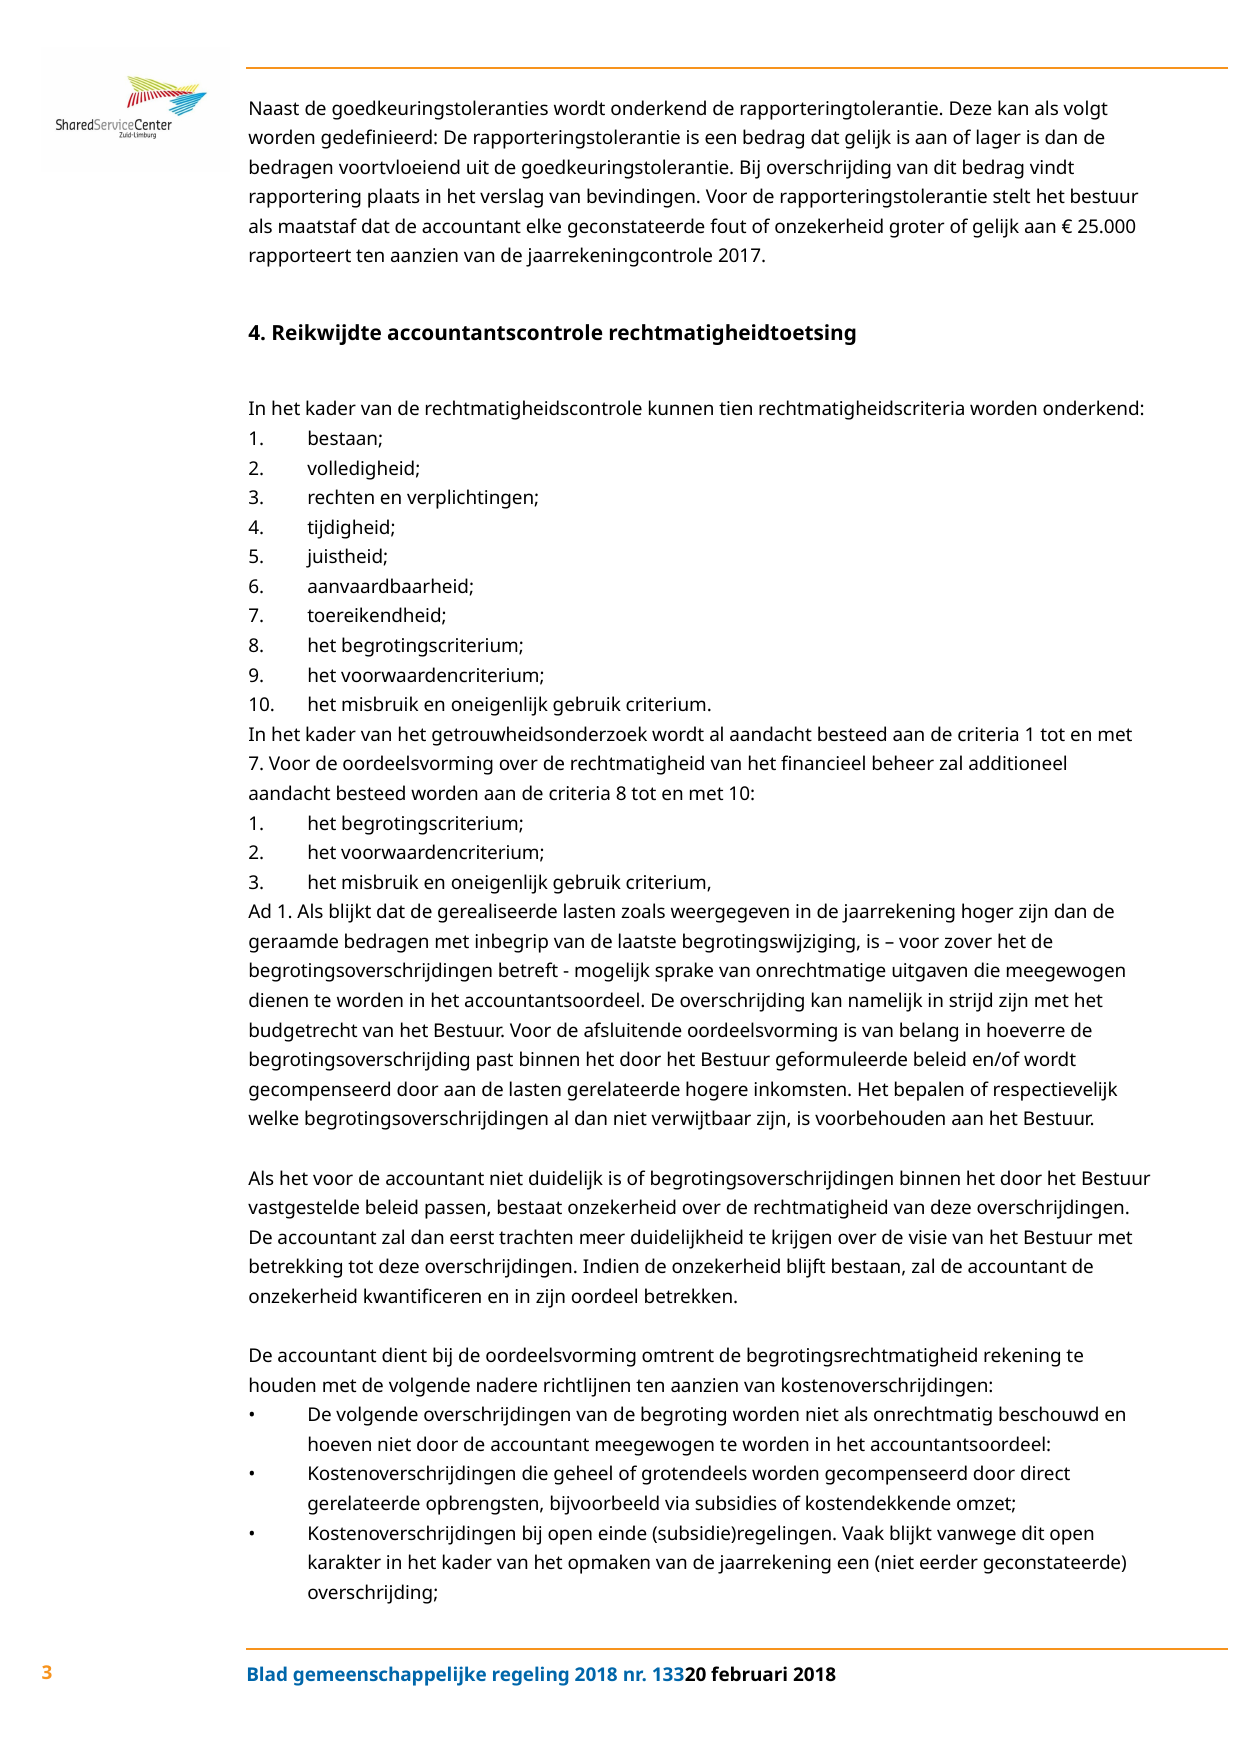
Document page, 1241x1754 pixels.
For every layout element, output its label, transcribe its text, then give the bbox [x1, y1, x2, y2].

list het misbruik en oneigenlijk gebruik criterium. [248, 691, 1152, 717]
text 4. Reikwijdte accountantscontrole rechtmatigheidtoetsing [248, 318, 1152, 346]
list Kostenoverschrijdingen bij open einde (subsidie)regelingen. Vaak blijkt vanwege dit open karakter in het kader van het opmaken van de jaarrekening een (niet eerder geconstateerde) overschrijding; [248, 1520, 1152, 1605]
list het voorwaardencriterium; [248, 662, 1152, 688]
list De volgende overschrijdingen van de begroting worden niet als onrechtmatig beschouwd en hoeven niet door de accountant meegewogen te worden in het accountantsoordeel: [248, 1401, 1152, 1457]
list bestaan; [248, 425, 1152, 451]
list het begrotingscriterium; [248, 632, 1152, 658]
text De accountant dient bij de oordeelsvorming omtrent de begrotingsrechtmatigheid rekening te houden met de volgende nadere richtlijnen ten aanzien van kostenoverschrijdingen: [248, 1342, 1152, 1398]
list juistheid; [248, 543, 1152, 569]
list het begrotingscriterium; [248, 810, 1152, 836]
text Naast de goedkeuringstoleranties wordt onderkend de rapporteringtolerantie. Deze kan als volgt worden gedefinieerd: De rapporteringstolerantie is een bedrag dat gelijk is aan of lager is dan de bedragen voortvloeiend uit de goedkeuringstolerantie. Bij overschrijding van dit bedrag vindt rapportering plaats in het verslag van bevindingen. Voor de rapporteringstolerantie stelt het bestuur als maatstaf dat de accountant elke geconstateerde fout of onzekerheid groter of gelijk aan € 25.000 rapporteert ten aanzien van de jaarrekeningcontrole 2017. [248, 95, 1152, 268]
list aanvaardbaarheid; [248, 573, 1152, 599]
text In het kader van het getrouwheidsonderzoek wordt al aandacht besteed aan de criteria 1 tot en met 7. Voor de oordeelsvorming over de rechtmatigheid van het financieel beheer zal additioneel aandacht besteed worden aan de criteria 8 tot en met 10: [248, 721, 1152, 806]
list rechten en verplichtingen; [248, 484, 1152, 510]
list Kostenoverschrijdingen die geheel of grotendeels worden gecompenseerd door direct gerelateerde opbrengsten, bijvoorbeeld via subsidies of kostendekkende omzet; [248, 1461, 1152, 1516]
text Als het voor de accountant niet duidelijk is of begrotingsoverschrijdingen binnen het door het Bestuur vastgestelde beleid passen, bestaat onzekerheid over de rechtmatigheid van deze overschrijdingen. De accountant zal dan eerst trachten meer duidelijkheid te krijgen over de visie van het Bestuur met betrekking tot deze overschrijdingen. Indien de onzekerheid blijft bestaan, zal de accountant de onzekerheid kwantificeren en in zijn oordeel betrekken. [248, 1165, 1152, 1309]
list tijdigheid; [248, 514, 1152, 540]
list het voorwaardencriterium; [248, 839, 1152, 865]
text In het kader van de rechtmatigheidscontrole kunnen tien rechtmatigheidscriteria worden onderkend: [248, 396, 1152, 421]
list het misbruik en oneigenlijk gebruik criterium, [248, 869, 1152, 895]
list toereikendheid; [248, 603, 1152, 628]
picture [41, 47, 231, 172]
text Ad 1. Als blijkt dat de gerealiseerde lasten zoals weergegeven in de jaarrekening hoger zijn dan de geraamde bedragen met inbegrip van de laatste begrotingswijziging, is – voor zover het de begrotingsoverschrijdingen betreft - mogelijk sprake van onrechtmatige uitgaven die meegewogen dienen te worden in het accountantsoordeel. De overschrijding kan namelijk in strijd zijn met het budgetrecht van het Bestuur. Voor de afsluitende oordeelsvorming is van belang in hoeverre de begrotingsoverschrijding past binnen het door het Bestuur geformuleerde beleid en/of wordt gecompenseerd door aan de lasten gerelateerde hogere inkomsten. Het bepalen of respectievelijk welke begrotingsoverschrijdingen al dan niet verwijtbaar zijn, is voorbehouden aan het Bestuur. [248, 898, 1152, 1131]
list volledigheid; [248, 455, 1152, 481]
